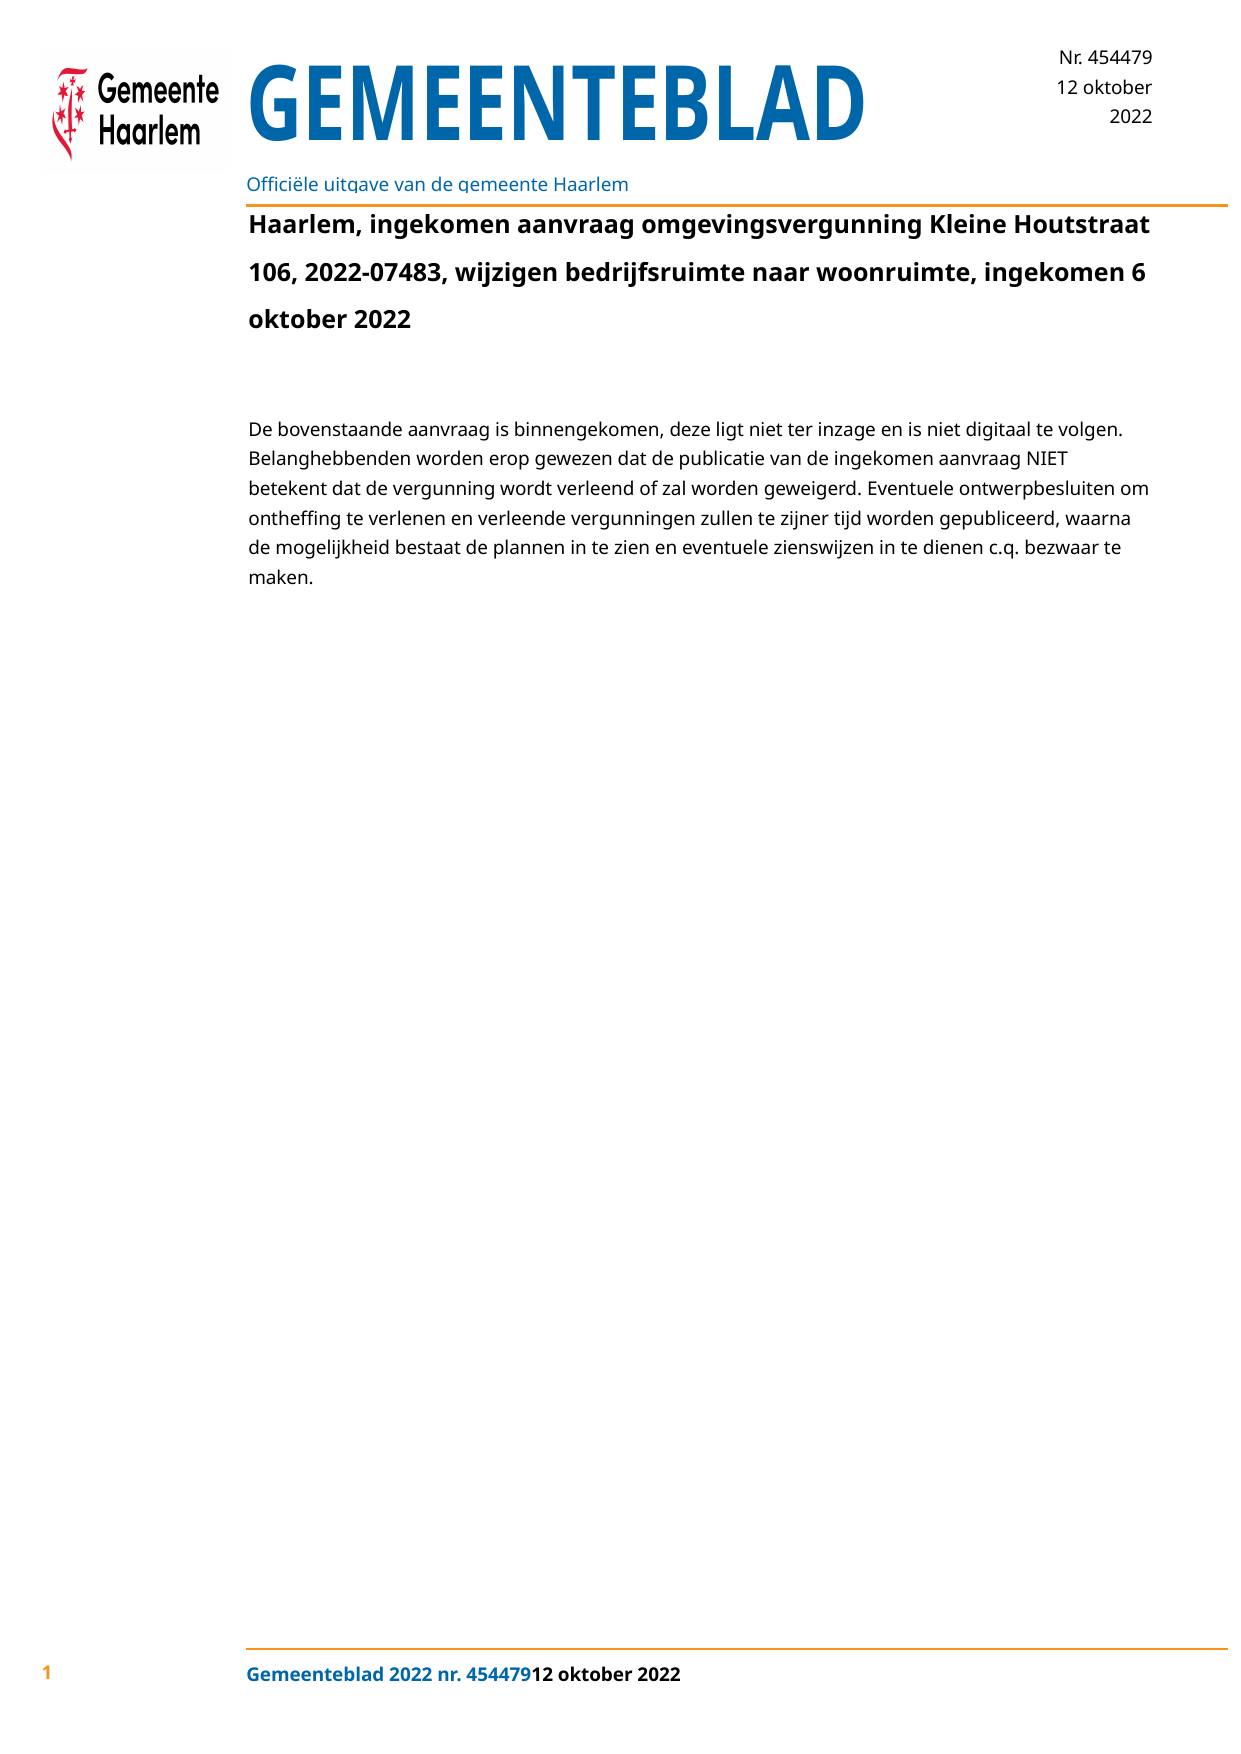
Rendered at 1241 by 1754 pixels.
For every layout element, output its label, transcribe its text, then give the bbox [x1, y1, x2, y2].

text De bovenstaande aanvraag is binnengekomen, deze ligt niet ter inzage en is niet digitaal te volgen. Belanghebbenden worden erop gewezen dat de publicatie van de ingekomen aanvraag NIET betekent dat de vergunning wordt verleend of zal worden geweigerd. Eventuele ontwerpbesluiten om ontheffing te verlenen en verleende vergunningen zullen te zijner tijd worden gepubliceerd, waarna de mogelijkheid bestaat de plannen in te zien en eventuele zienswijzen in te dienen c.q. bezwaar te maken. [248, 416, 1152, 589]
text Haarlem, ingekomen aanvraag omgevingsvergunning Kleine Houtstraat 106, 2022-07483, wijzigen bedrijfsruimte naar woonruimte, ingekomen 6 oktober 2022 [248, 207, 1152, 336]
picture [41, 47, 231, 172]
